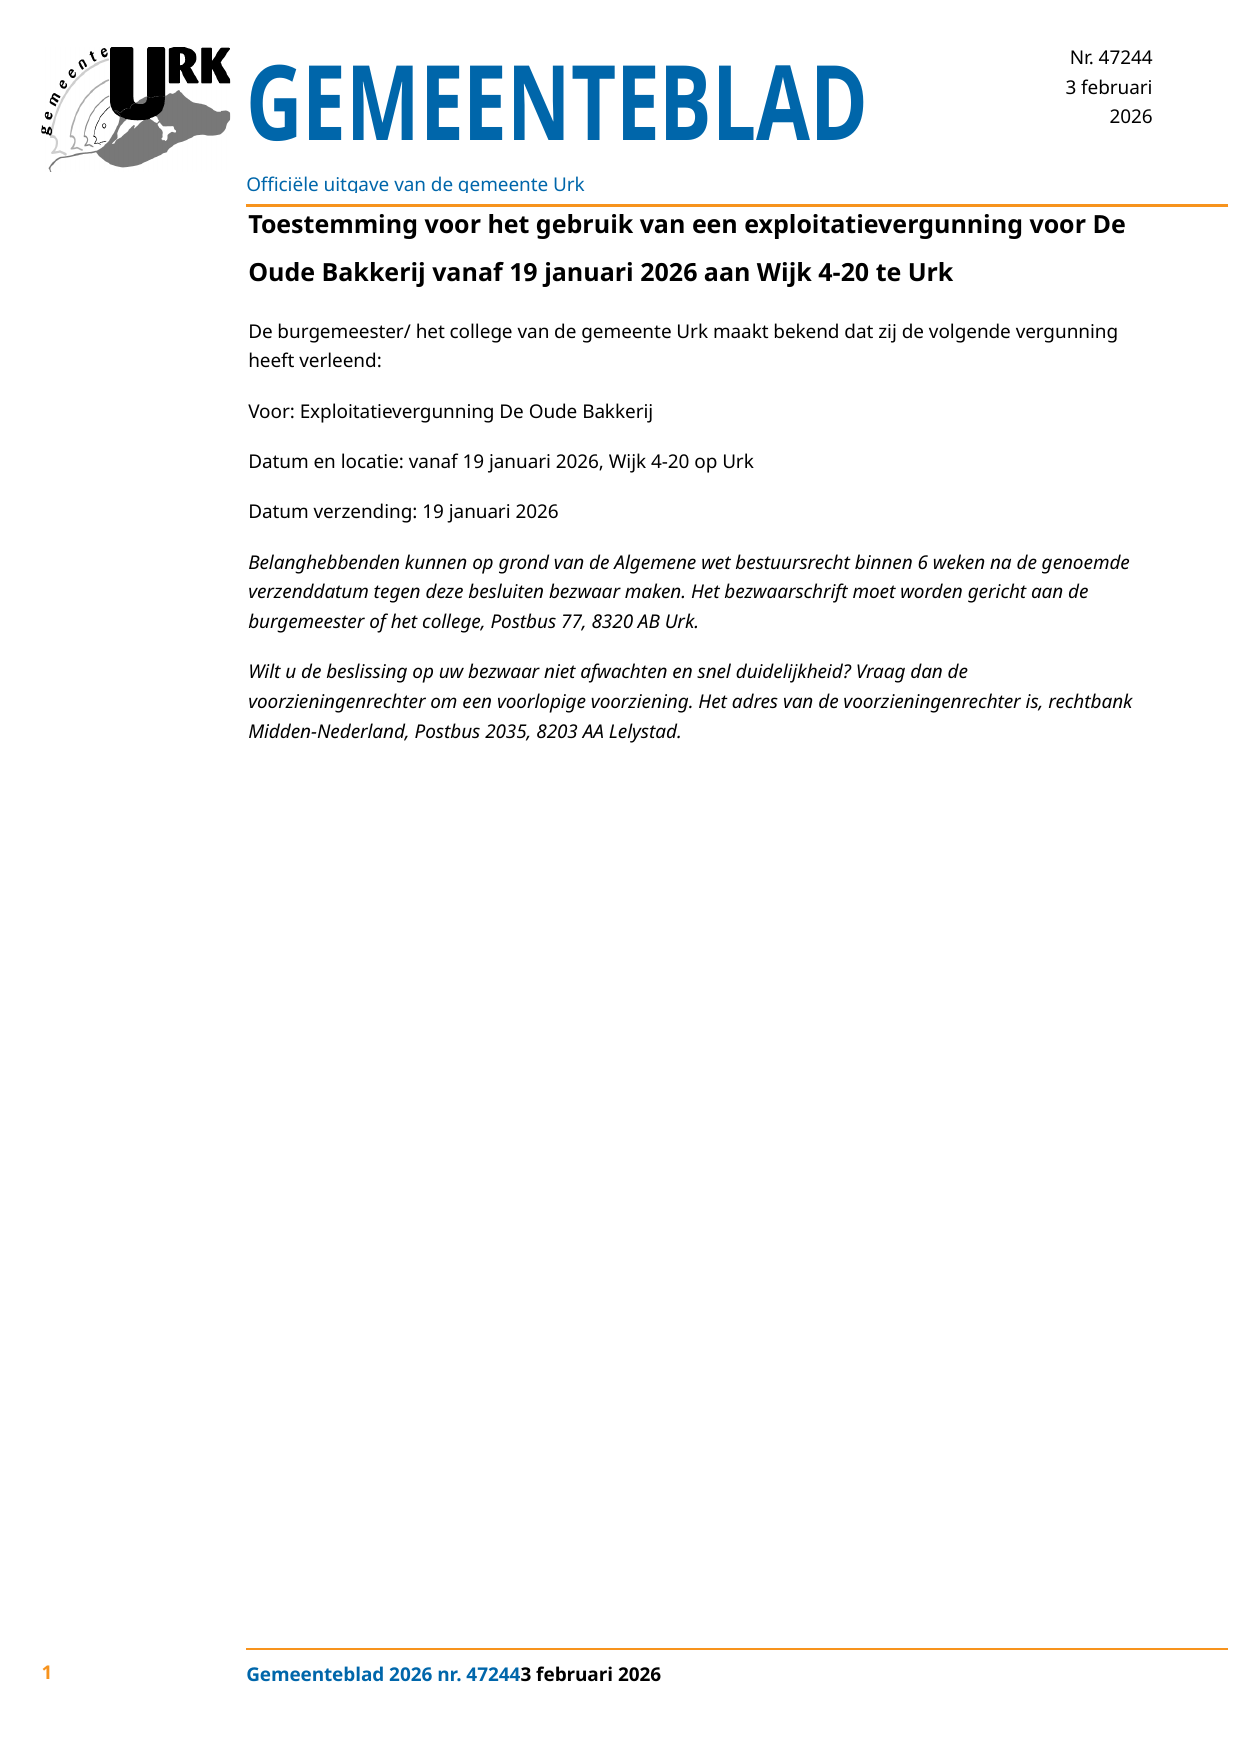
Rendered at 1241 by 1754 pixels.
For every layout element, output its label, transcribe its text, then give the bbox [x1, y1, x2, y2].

text Wilt u de beslissing op uw bezwaar niet afwachten en snel duidelijkheid? Vraag dan de voorzieningenrechter om een voorlopige voorziening. Het adres van de voorzieningenrechter is, rechtbank Midden-Nederland, Postbus 2035, 8203 AA Lelystad. [248, 659, 1152, 744]
text Datum verzending: 19 januari 2026 [248, 499, 1152, 524]
picture [41, 47, 231, 172]
text Voor: Exploitatievergunning De Oude Bakkerij [248, 398, 1152, 424]
text Datum en locatie: vanaf 19 januari 2026, Wijk 4-20 op Urk [248, 448, 1152, 474]
text De burgemeester/ het college van de gemeente Urk maakt bekend dat zij de volgende vergunning heeft verleend: [248, 318, 1152, 373]
text Toestemming voor het gebruik van een exploitatievergunning voor De Oude Bakkerij vanaf 19 januari 2026 aan Wijk 4-20 te Urk [248, 207, 1152, 288]
text Belanghebbenden kunnen op grond van de Algemene wet bestuursrecht binnen 6 weken na de genoemde verzenddatum tegen deze besluiten bezwaar maken. Het bezwaarschrift moet worden gericht aan de burgemeester of het college, Postbus 77, 8320 AB Urk. [248, 549, 1152, 634]
